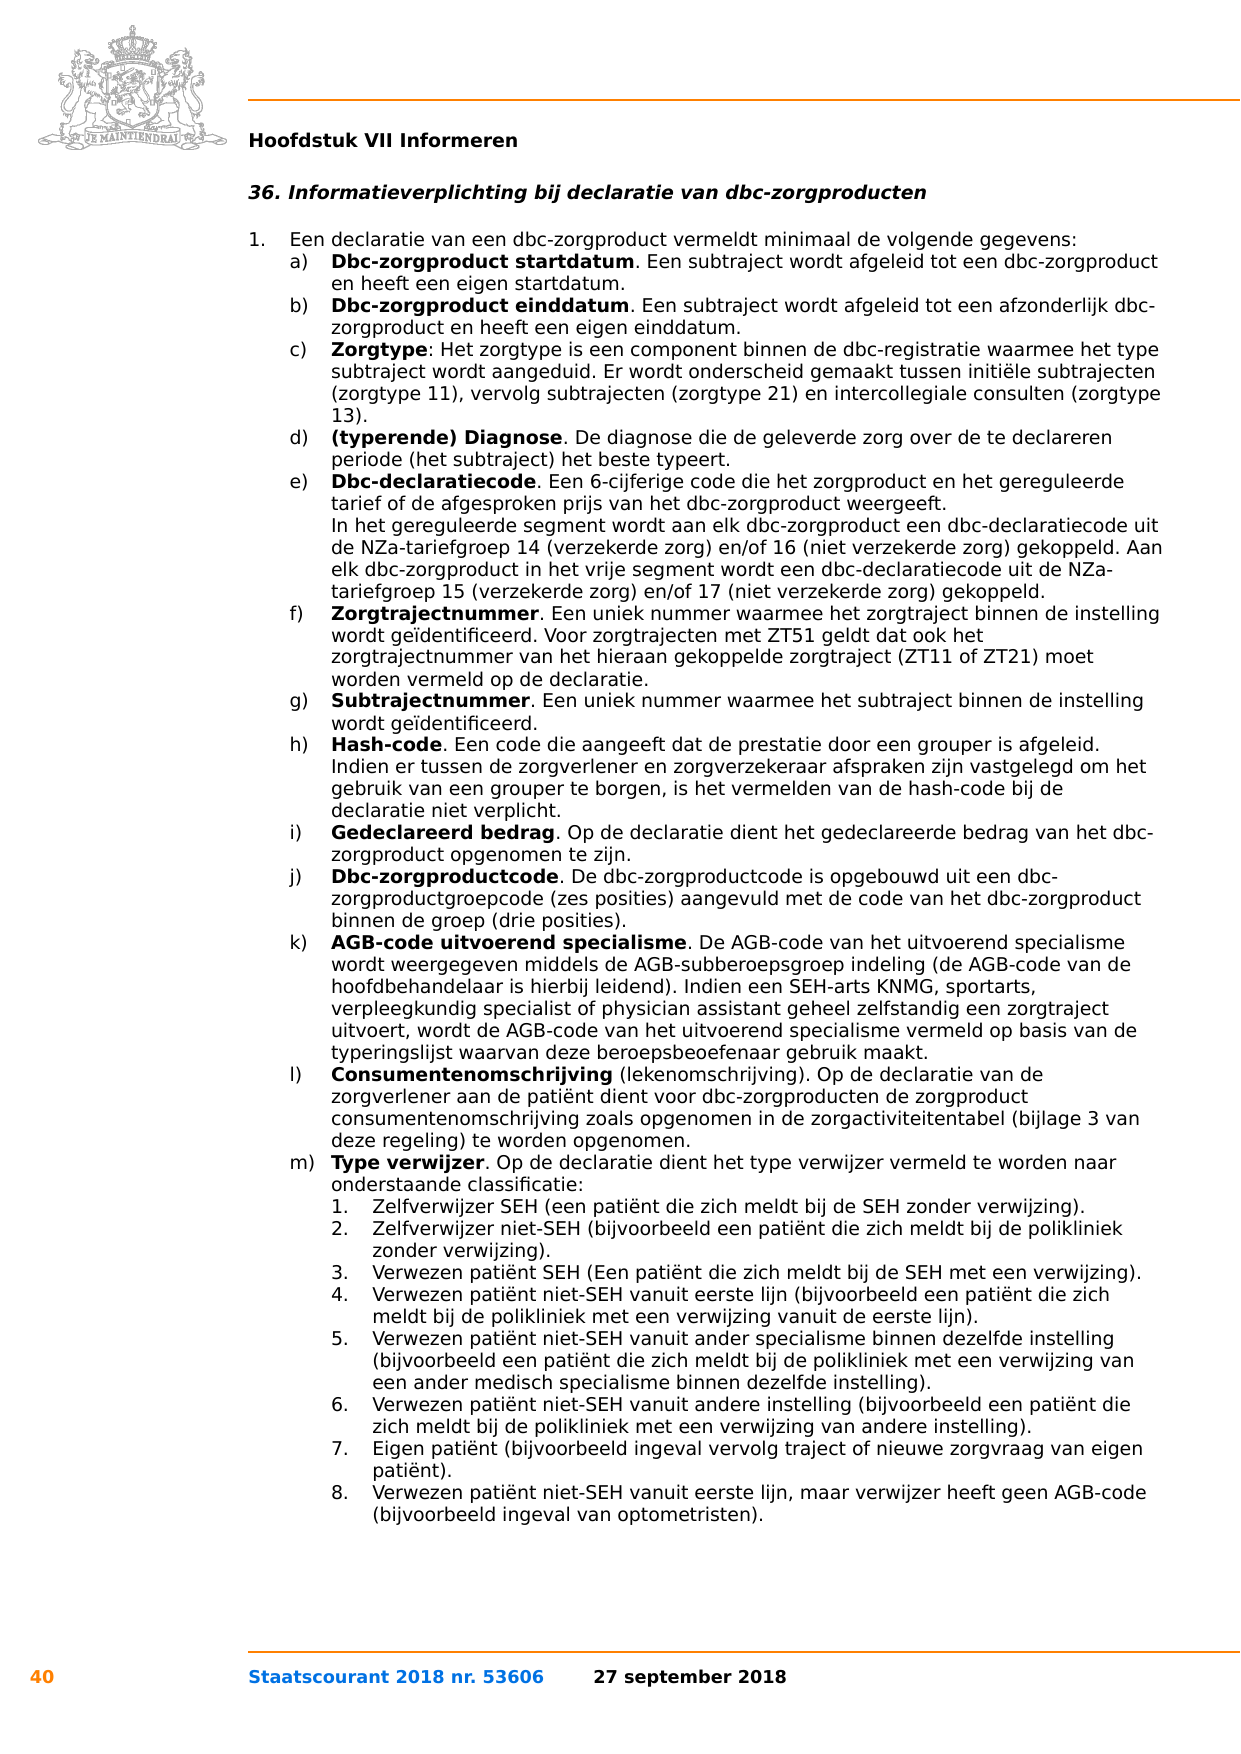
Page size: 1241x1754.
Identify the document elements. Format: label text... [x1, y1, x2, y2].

text f) Zorgtrajectnummer. Een uniek nummer waarmee het zorgtraject binnen de instelling wordt geïdentificeerd. Voor zorgtrajecten met ZT51 geldt dat ook het zorgtrajectnummer van het hieraan gekoppelde zorgtraject (ZT11 of ZT21) moet worden vermeld op de declaratie. [289, 602, 1163, 690]
text 8. Verwezen patiënt niet-SEH vanuit eerste lijn, maar verwijzer heeft geen AGB-code (bijvoorbeeld ingeval van optometristen). [331, 1482, 1163, 1526]
text h) Hash-code. Een code die aangeeft dat de prestatie door een grouper is afgeleid. Indien er tussen de zorgverlener en zorgverzekeraar afspraken zijn vastgelegd om het gebruik van een grouper te borgen, is het vermelden van de hash-code bij de declaratie niet verplicht. [289, 734, 1163, 822]
text m) Type verwijzer. Op de declaratie dient het type verwijzer vermeld te worden naar onderstaande classificatie: [289, 1152, 1163, 1196]
picture [38, 25, 227, 150]
subtitle 36. Informatieverplichting bij declaratie van dbc-zorgproducten [248, 182, 1163, 204]
text 6. Verwezen patiënt niet-SEH vanuit andere instelling (bijvoorbeeld een patiënt die zich meldt bij de polikliniek met een verwijzing van andere instelling). [331, 1394, 1163, 1438]
text l) Consumentenomschrijving (lekenomschrijving). Op de declaratie van de zorgverlener aan de patiënt dient voor dbc-zorgproducten de zorgproduct consumentenomschrijving zoals opgenomen in de zorgactiviteitentabel (bijlage 3 van deze regeling) te worden opgenomen. [289, 1064, 1163, 1152]
text 1. Een declaratie van een dbc-zorgproduct vermeldt minimaal de volgende gegevens: [248, 229, 1163, 251]
text 3. Verwezen patiënt SEH (Een patiënt die zich meldt bij de SEH met een verwijzing). [331, 1262, 1163, 1284]
text j) Dbc-zorgproductcode. De dbc-zorgproductcode is opgebouwd uit een dbc-zorgproductgroepcode (zes posities) aangevuld met de code van het dbc-zorgproduct binnen de groep (drie posities). [289, 866, 1163, 932]
text b) Dbc-zorgproduct einddatum. Een subtraject wordt afgeleid tot een afzonderlijk dbc-zorgproduct en heeft een eigen einddatum. [289, 295, 1163, 339]
text 5. Verwezen patiënt niet-SEH vanuit ander specialisme binnen dezelfde instelling (bijvoorbeeld een patiënt die zich meldt bij de polikliniek met een verwijzing van een ander medisch specialisme binnen dezelfde instelling). [331, 1328, 1163, 1394]
text 1. Zelfverwijzer SEH (een patiënt die zich meldt bij de SEH zonder verwijzing). [331, 1196, 1163, 1218]
text 2. Zelfverwijzer niet-SEH (bijvoorbeeld een patiënt die zich meldt bij de polikliniek zonder verwijzing). [331, 1218, 1163, 1262]
text k) AGB-code uitvoerend specialisme. De AGB-code van het uitvoerend specialisme wordt weergegeven middels de AGB-subberoepsgroep indeling (de AGB-code van de hoofdbehandelaar is hierbij leidend). Indien een SEH-arts KNMG, sportarts, verpleegkundig specialist of physician assistant geheel zelfstandig een zorgtraject uitvoert, wordt de AGB-code van het uitvoerend specialisme vermeld op basis van de typeringslijst waarvan deze beroepsbeoefenaar gebruik maakt. [289, 932, 1163, 1064]
subtitle Hoofdstuk VII Informeren [248, 130, 1163, 152]
text c) Zorgtype: Het zorgtype is een component binnen de dbc-registratie waarmee het type subtraject wordt aangeduid. Er wordt onderscheid gemaakt tussen initiële subtrajecten (zorgtype 11), vervolg subtrajecten (zorgtype 21) en intercollegiale consulten (zorgtype 13). [289, 339, 1163, 427]
text g) Subtrajectnummer. Een uniek nummer waarmee het subtraject binnen de instelling wordt geïdentificeerd. [289, 690, 1163, 734]
text i) Gedeclareerd bedrag. Op de declaratie dient het gedeclareerde bedrag van het dbc-zorgproduct opgenomen te zijn. [289, 822, 1163, 866]
text 4. Verwezen patiënt niet-SEH vanuit eerste lijn (bijvoorbeeld een patiënt die zich meldt bij de polikliniek met een verwijzing vanuit de eerste lijn). [331, 1284, 1163, 1328]
text d) (typerende) Diagnose. De diagnose die de geleverde zorg over de te declareren periode (het subtraject) het beste typeert. [289, 427, 1163, 471]
text a) Dbc-zorgproduct startdatum. Een subtraject wordt afgeleid tot een dbc-zorgproduct en heeft een eigen startdatum. [289, 251, 1163, 295]
text e) Dbc-declaratiecode. Een 6-cijferige code die het zorgproduct en het gereguleerde tarief of de afgesproken prijs van het dbc-zorgproduct weergeeft. [289, 471, 1163, 514]
text 7. Eigen patiënt (bijvoorbeeld ingeval vervolg traject of nieuwe zorgvraag van eigen patiënt). [331, 1438, 1163, 1482]
text In het gereguleerde segment wordt aan elk dbc-zorgproduct een dbc-declaratiecode uit de NZa-tariefgroep 14 (verzekerde zorg) en/of 16 (niet verzekerde zorg) gekoppeld. Aan elk dbc-zorgproduct in het vrije segment wordt een dbc-declaratiecode uit de NZa-tariefgroep 15 (verzekerde zorg) en/of 17 (niet verzekerde zorg) gekoppeld. [331, 514, 1163, 602]
